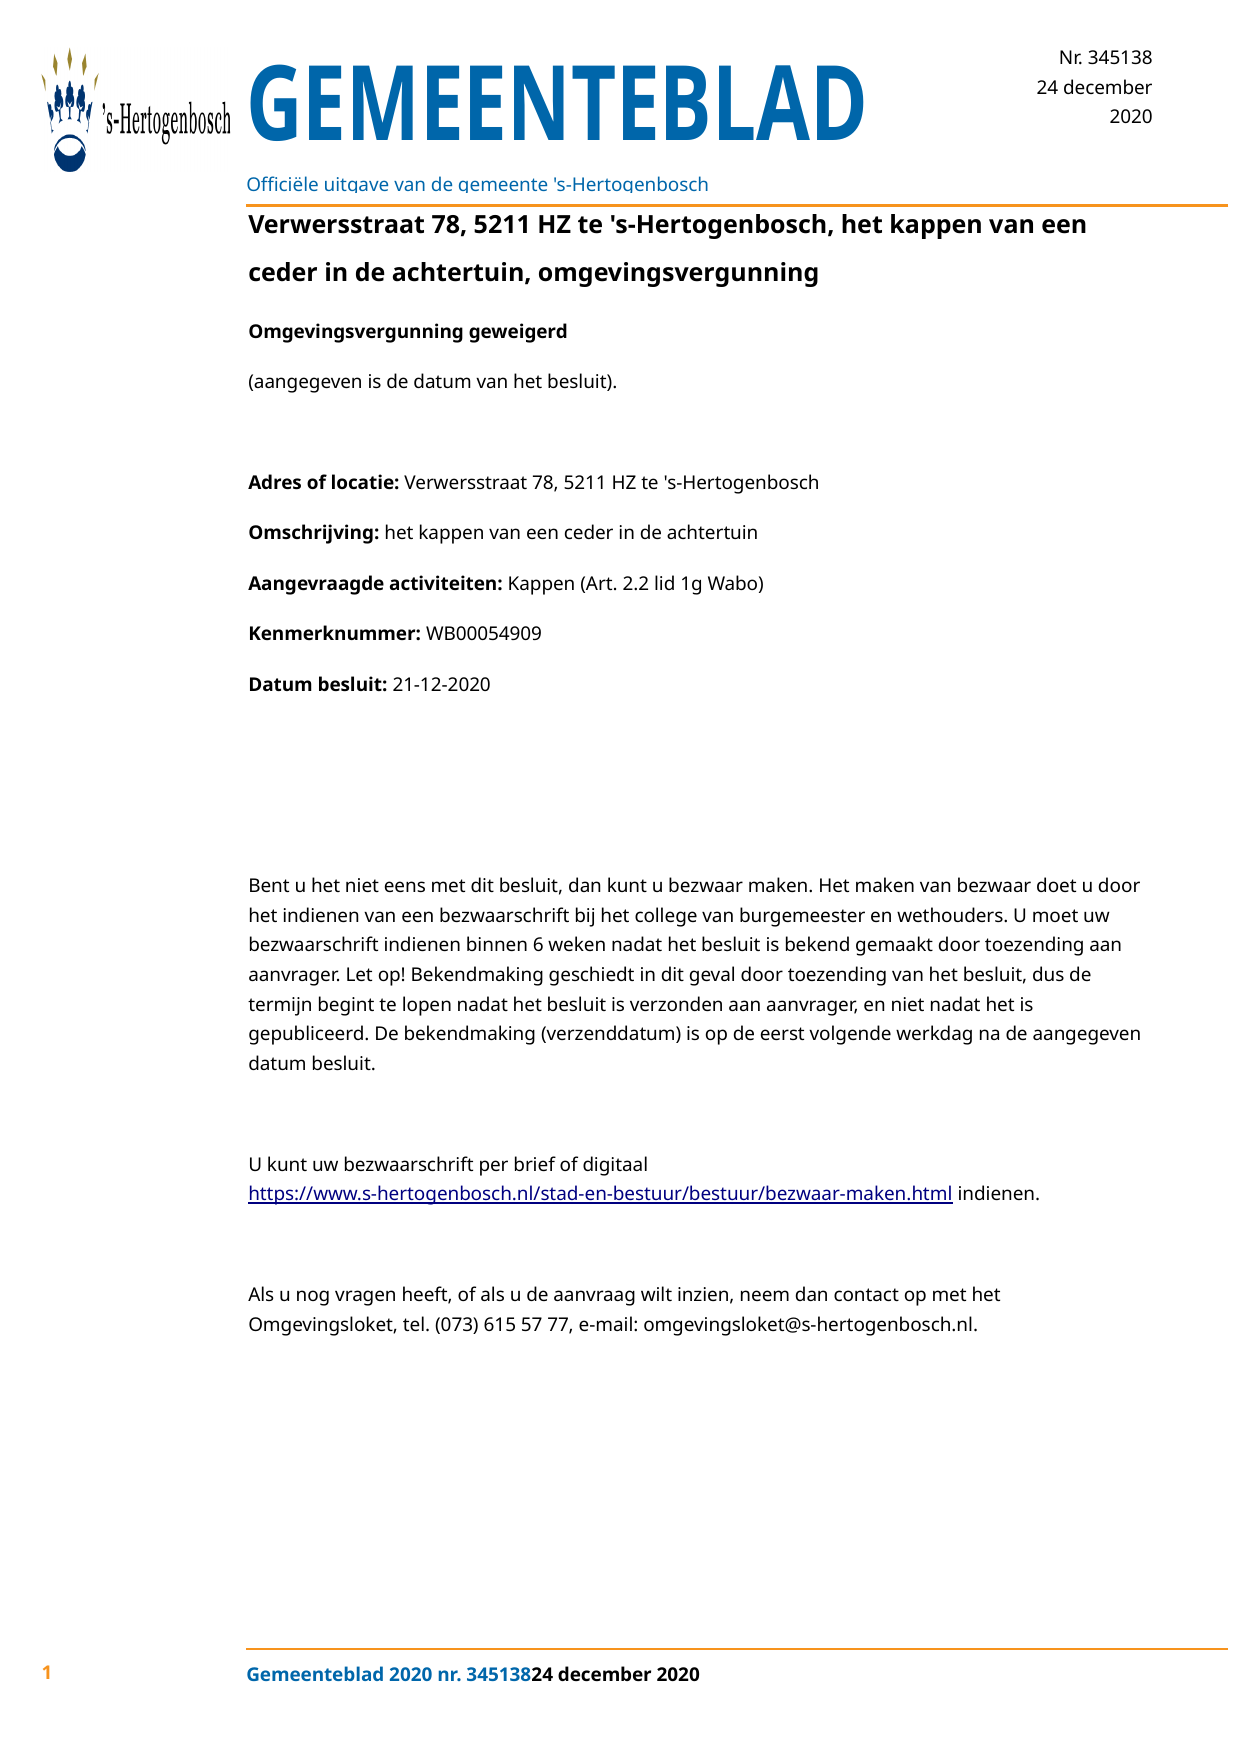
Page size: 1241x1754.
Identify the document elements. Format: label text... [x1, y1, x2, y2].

text Adres of locatie: Verwersstraat 78, 5211 HZ te 's-Hertogenbosch [248, 469, 1152, 495]
text Als u nog vragen heeft, of als u de aanvraag wilt inzien, neem dan contact op met het Omgevingsloket, tel. (073) 615 57 77, e-mail: omgevingsloket@s-hertogenbosch.nl. [248, 1281, 1152, 1337]
text Datum besluit: 21-12-2020 [248, 671, 1152, 697]
text U kunt uw bezwaarschrift per brief of digitaal https://www.s-hertogenbosch.nl/stad-en-bestuur/bestuur/bezwaar-maken.html indienen. [248, 1151, 1152, 1206]
text Omgevingsvergunning geweigerd [248, 318, 1152, 344]
text Kenmerknummer: WB00054909 [248, 620, 1152, 646]
text Bent u het niet eens met dit besluit, dan kunt u bezwaar maken. Het maken van bezwaar doet u door het indienen van een bezwaarschrift bij het college van burgemeester en wethouders. U moet uw bezwaarschrift indienen binnen 6 weken nadat het besluit is bekend gemaakt door toezending aan aanvrager. Let op! Bekendmaking geschiedt in dit geval door toezending van het besluit, dus de termijn begint te lopen nadat het besluit is verzonden aan aanvrager, en niet nadat het is gepubliceerd. De bekendmaking (verzenddatum) is op de eerst volgende werkdag na de aangegeven datum besluit. [248, 872, 1152, 1076]
picture [41, 47, 231, 172]
text Verwersstraat 78, 5211 HZ te 's-Hertogenbosch, het kappen van een ceder in de achtertuin, omgevingsvergunning [248, 207, 1152, 288]
text Aangevraagde activiteiten: Kappen (Art. 2.2 lid 1g Wabo) [248, 570, 1152, 596]
text Omschrijving: het kappen van een ceder in de achtertuin [248, 519, 1152, 545]
text (aangegeven is de datum van het besluit). [248, 368, 1152, 394]
